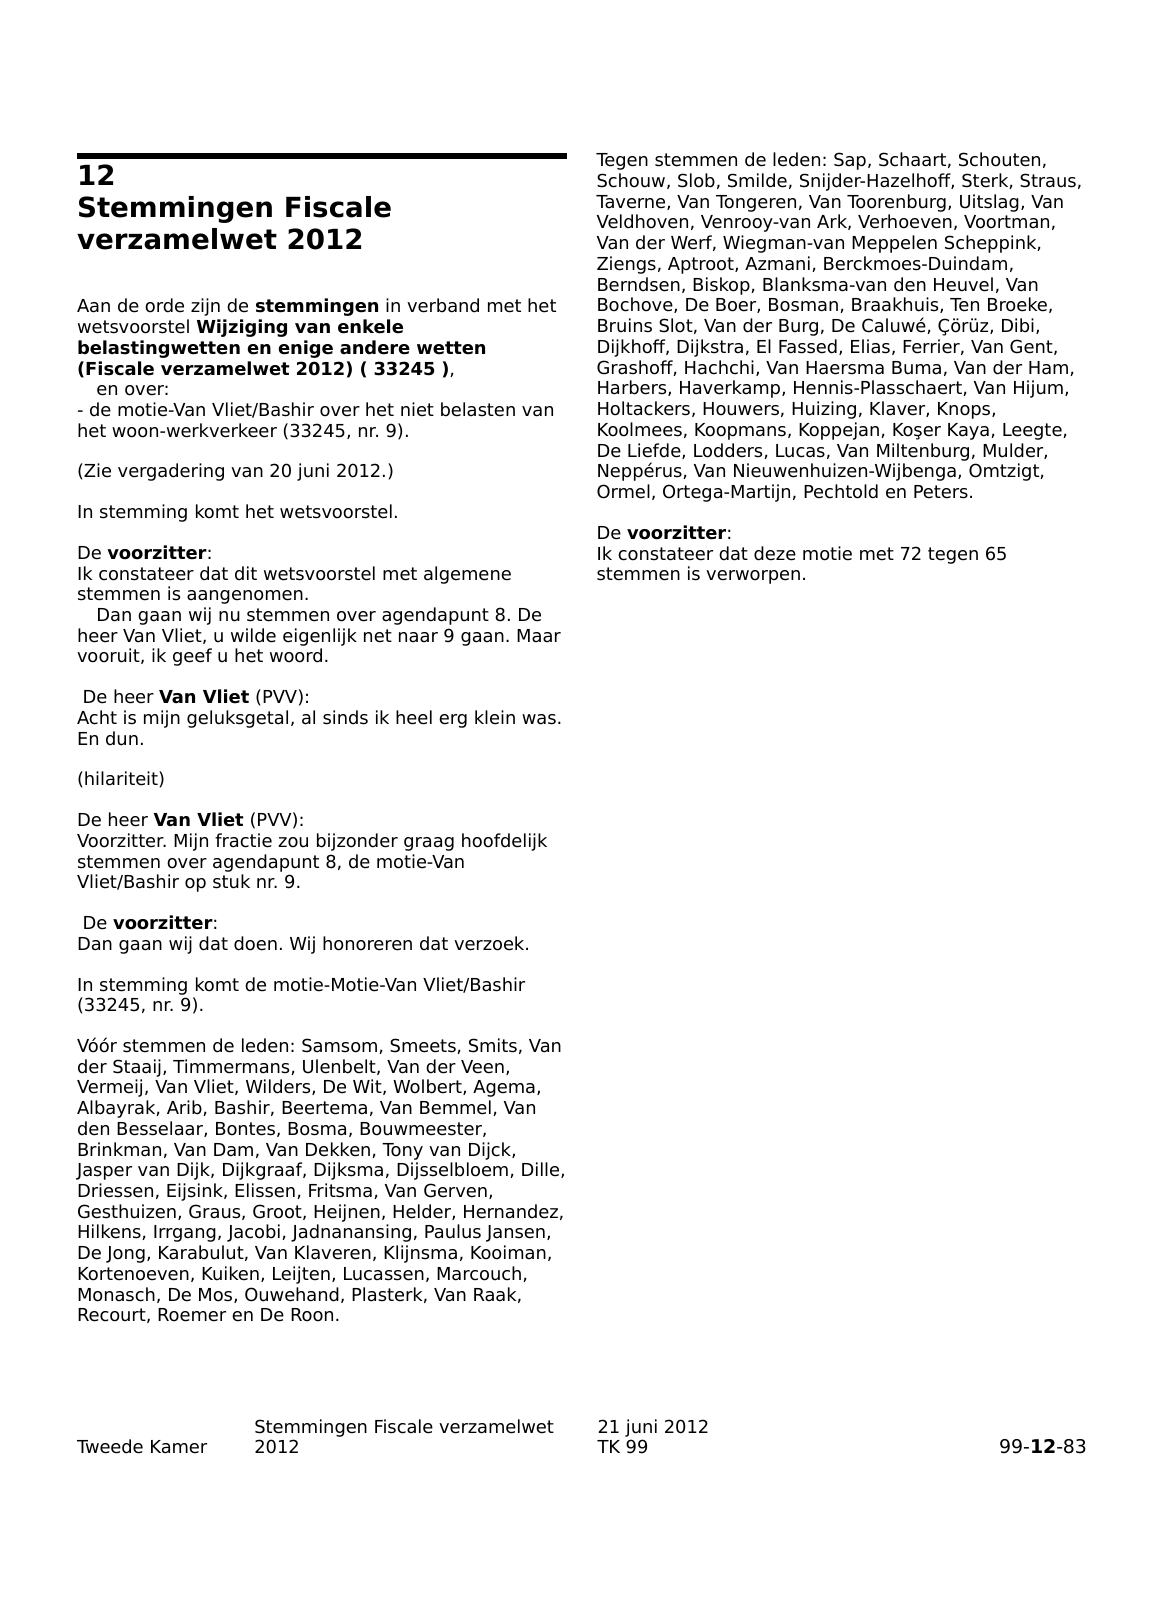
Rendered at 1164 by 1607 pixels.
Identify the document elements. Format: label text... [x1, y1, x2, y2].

text De heer Van Vliet (PVV): [77, 810, 567, 831]
text Ik constateer dat deze motie met 72 tegen 65 stemmen is verworpen. [596, 543, 1087, 585]
text De voorzitter: [77, 543, 567, 563]
text - de motie-Van Vliet/Bashir over het niet belasten van het woon-werkverkeer (33245, nr. 9). [77, 400, 567, 441]
text De voorzitter: [77, 913, 567, 934]
text Aan de orde zijn de stemmingen in verband met het wetsvoorstel Wijziging van enkele belastingwetten en enige andere wetten (Fiscale verzamelwet 2012) ( 33245 ), [77, 296, 567, 379]
text Voorzitter. Mijn fractie zou bijzonder graag hoofdelijk stemmen over agendapunt 8, de motie-Van Vliet/Bashir op stuk nr. 9. [77, 831, 567, 893]
text (Zie vergadering van 20 juni 2012.) [77, 461, 567, 482]
text In stemming komt de motie-Motie-Van Vliet/Bashir (33245, nr. 9). [77, 974, 567, 1016]
text Tegen stemmen de leden: Sap, Schaart, Schouten, Schouw, Slob, Smilde, Snijder-Hazelhoff, Sterk, Straus, Taverne, Van Tongeren, Van Toorenburg, Uitslag, Van Veldhoven, Venrooy-van Ark, Verhoeven, Voortman, Van der Werf, Wiegman-van Meppelen Scheppink, Ziengs, Aptroot, Azmani, Berckmoes-Duindam, Berndsen, Biskop, Blanksma-van den Heuvel, Van Bochove, De Boer, Bosman, Braakhuis, Ten Broeke, Bruins Slot, Van der Burg, De Caluwé, Çörüz, Dibi, Dijkhoff, Dijkstra, El Fassed, Elias, Ferrier, Van Gent, Grashoff, Hachchi, Van Haersma Buma, Van der Ham, Harbers, Haverkamp, Hennis-Plasschaert, Van Hijum, Holtackers, Houwers, Huizing, Klaver, Knops, Koolmees, Koopmans, Koppejan, Koşer Kaya, Leegte, De Liefde, Lodders, Lucas, Van Miltenburg, Mulder, Neppérus, Van Nieuwenhuizen-Wijbenga, Omtzigt, Ormel, Ortega-Martijn, Pechtold en Peters. [596, 150, 1087, 503]
text De voorzitter: [596, 523, 1087, 543]
text Vóór stemmen de leden: Samsom, Smeets, Smits, Van der Staaij, Timmermans, Ulenbelt, Van der Veen, Vermeij, Van Vliet, Wilders, De Wit, Wolbert, Agema, Albayrak, Arib, Bashir, Beertema, Van Bemmel, Van den Besselaar, Bontes, Bosma, Bouwmeester, Brinkman, Van Dam, Van Dekken, Tony van Dijck, Jasper van Dijk, Dijkgraaf, Dijksma, Dijsselbloem, Dille, Driessen, Eijsink, Elissen, Fritsma, Van Gerven, Gesthuizen, Graus, Groot, Heijnen, Helder, Hernandez, Hilkens, Irrgang, Jacobi, Jadnanansing, Paulus Jansen, De Jong, Karabulut, Van Klaveren, Klijnsma, Kooiman, Kortenoeven, Kuiken, Leijten, Lucassen, Marcouch, Monasch, De Mos, Ouwehand, Plasterk, Van Raak, Recourt, Roemer en De Roon. [77, 1036, 567, 1326]
text In stemming komt het wetsvoorstel. [77, 502, 567, 523]
text Acht is mijn geluksgetal, al sinds ik heel erg klein was. En dun. [77, 708, 567, 749]
text en over: [77, 379, 567, 400]
text Ik constateer dat dit wetsvoorstel met algemene stemmen is aangenomen. [77, 563, 567, 605]
text Dan gaan wij nu stemmen over agendapunt 8. De heer Van Vliet, u wilde eigenlijk net naar 9 gaan. Maar vooruit, ik geef u het woord. [77, 605, 567, 667]
text (hilariteit) [77, 769, 567, 790]
title 12 Stemmingen Fiscale verzamelwet 2012 [77, 159, 567, 256]
text Dan gaan wij dat doen. Wij honoreren dat verzoek. [77, 934, 567, 954]
text De heer Van Vliet (PVV): [77, 687, 567, 708]
